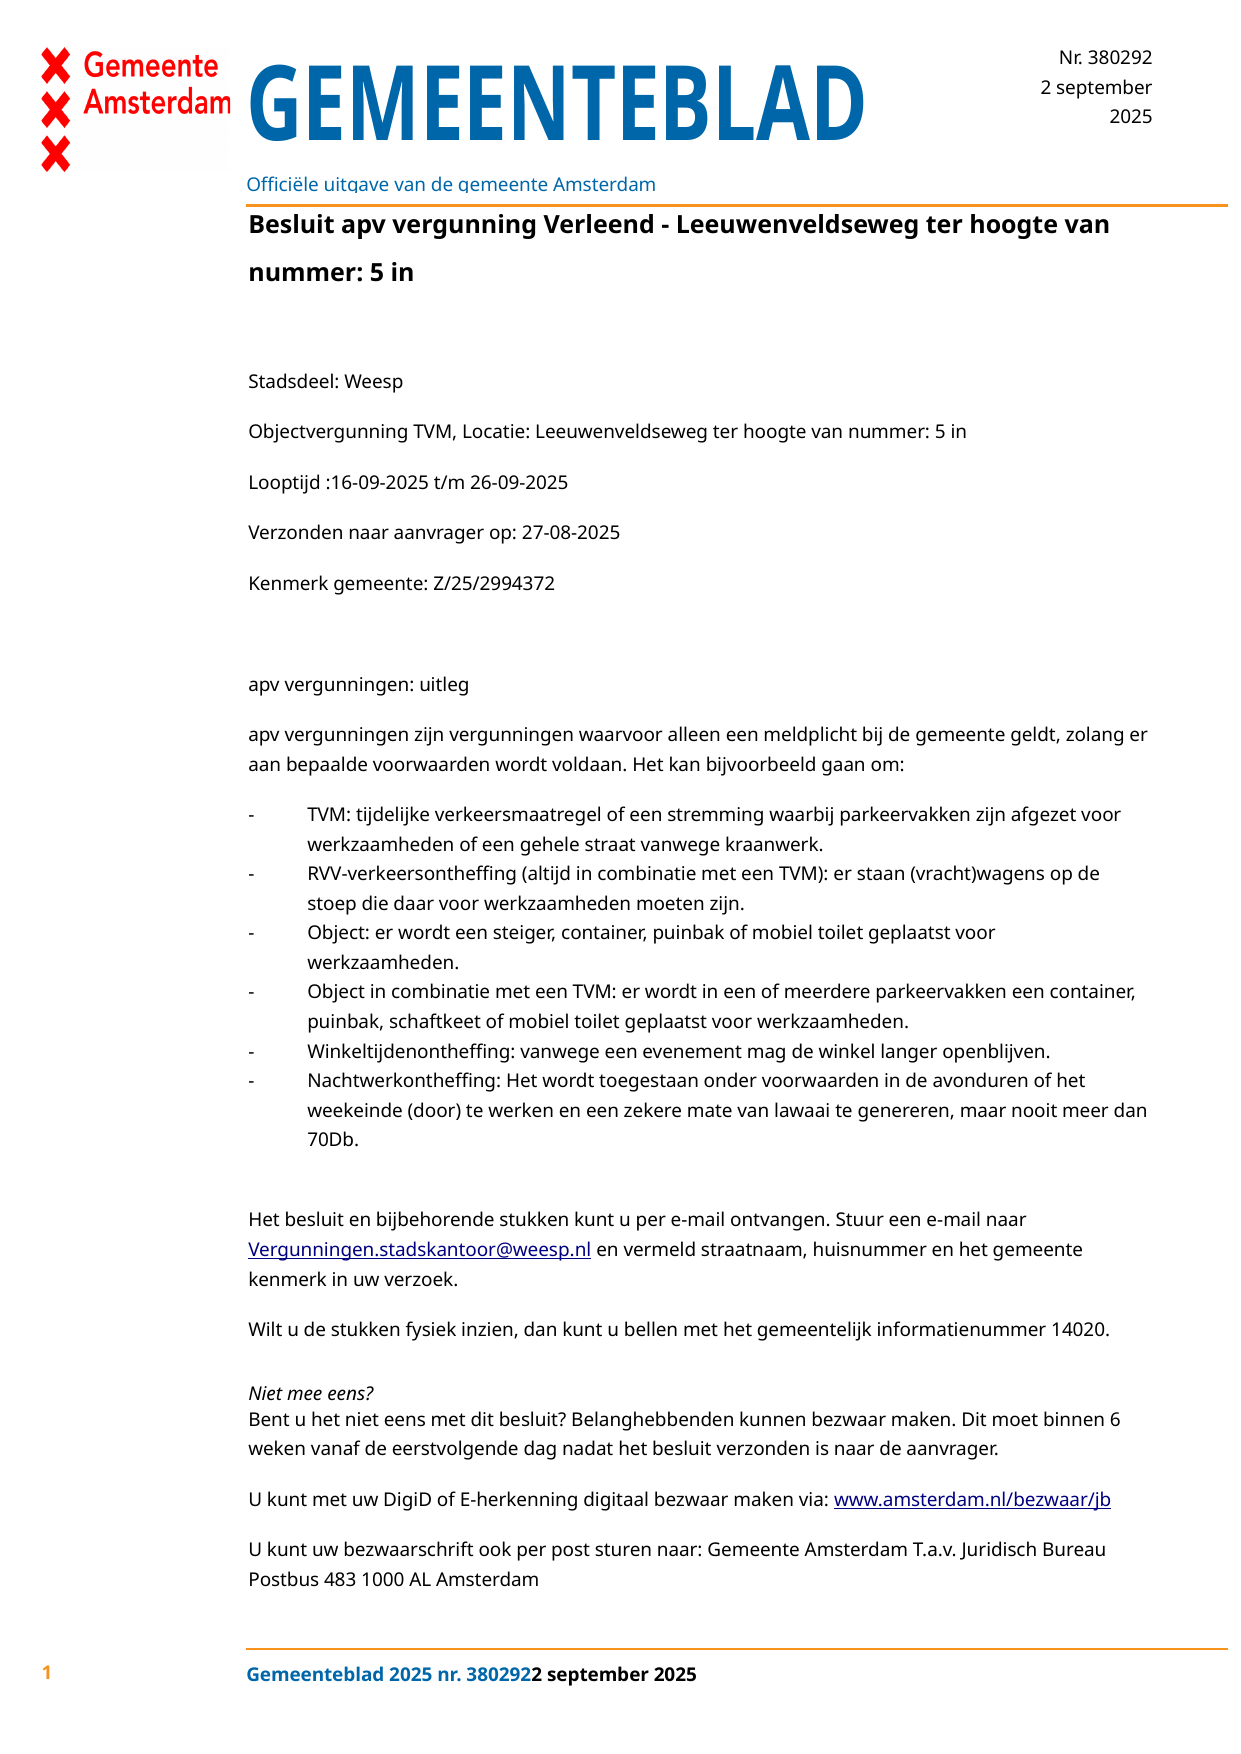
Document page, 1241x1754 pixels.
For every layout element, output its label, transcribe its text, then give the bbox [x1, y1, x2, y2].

list Object: er wordt een steiger, container, puinbak of mobiel toilet geplaatst voor werkzaamheden. [248, 919, 1152, 975]
text Besluit apv vergunning Verleend - Leeuwenveldseweg ter hoogte van nummer: 5 in [248, 207, 1152, 288]
text Looptijd :16-09-2025 t/m 26-09-2025 [248, 469, 1152, 495]
text Kenmerk gemeente: Z/25/2994372 [248, 570, 1152, 596]
text Niet mee eens? [248, 1380, 1152, 1406]
text apv vergunningen zijn vergunningen waarvoor alleen een meldplicht bij de gemeente geldt, zolang er aan bepaalde voorwaarden wordt voldaan. Het kan bijvoorbeeld gaan om: [248, 721, 1152, 777]
text U kunt uw bezwaarschrift ook per post sturen naar: Gemeente Amsterdam T.a.v. Juridisch Bureau Postbus 483 1000 AL Amsterdam [248, 1536, 1152, 1592]
list Nachtwerkontheffing: Het wordt toegestaan onder voorwaarden in de avonduren of het weekeinde (door) te werken en een zekere mate van lawaai te genereren, maar nooit meer dan 70Db. [248, 1067, 1152, 1152]
text U kunt met uw DigiD of E-herkenning digitaal bezwaar maken via: www.amsterdam.nl/bezwaar/jb [248, 1486, 1152, 1512]
picture [41, 47, 231, 172]
list RVV-verkeersontheffing (altijd in combinatie met een TVM): er staan (vracht)wagens op de stoep die daar voor werkzaamheden moeten zijn. [248, 860, 1152, 916]
text Verzonden naar aanvrager op: 27-08-2025 [248, 519, 1152, 545]
list Winkeltijdenontheffing: vanwege een evenement mag de winkel langer openblijven. [248, 1038, 1152, 1064]
text Stadsdeel: Weesp [248, 368, 1152, 394]
text apv vergunningen: uitleg [248, 671, 1152, 697]
list TVM: tijdelijke verkeersmaatregel of een stremming waarbij parkeervakken zijn afgezet voor werkzaamheden of een gehele straat vanwege kraanwerk. [248, 801, 1152, 857]
text Bent u het niet eens met dit besluit? Belanghebbenden kunnen bezwaar maken. Dit moet binnen 6 weken vanaf de eerstvolgende dag nadat het besluit verzonden is naar de aanvrager. [248, 1406, 1152, 1461]
text Wilt u de stukken fysiek inzien, dan kunt u bellen met het gemeentelijk informatienummer 14020. [248, 1316, 1152, 1342]
list Object in combinatie met een TVM: er wordt in een of meerdere parkeervakken een container, puinbak, schaftkeet of mobiel toilet geplaatst voor werkzaamheden. [248, 979, 1152, 1034]
text Objectvergunning TVM, Locatie: Leeuwenveldseweg ter hoogte van nummer: 5 in [248, 419, 1152, 444]
text Het besluit en bijbehorende stukken kunt u per e-mail ontvangen. Stuur een e-mail naar Vergunningen.stadskantoor@weesp.nl en vermeld straatnaam, huisnummer en het gemeente kenmerk in uw verzoek. [248, 1207, 1152, 1292]
